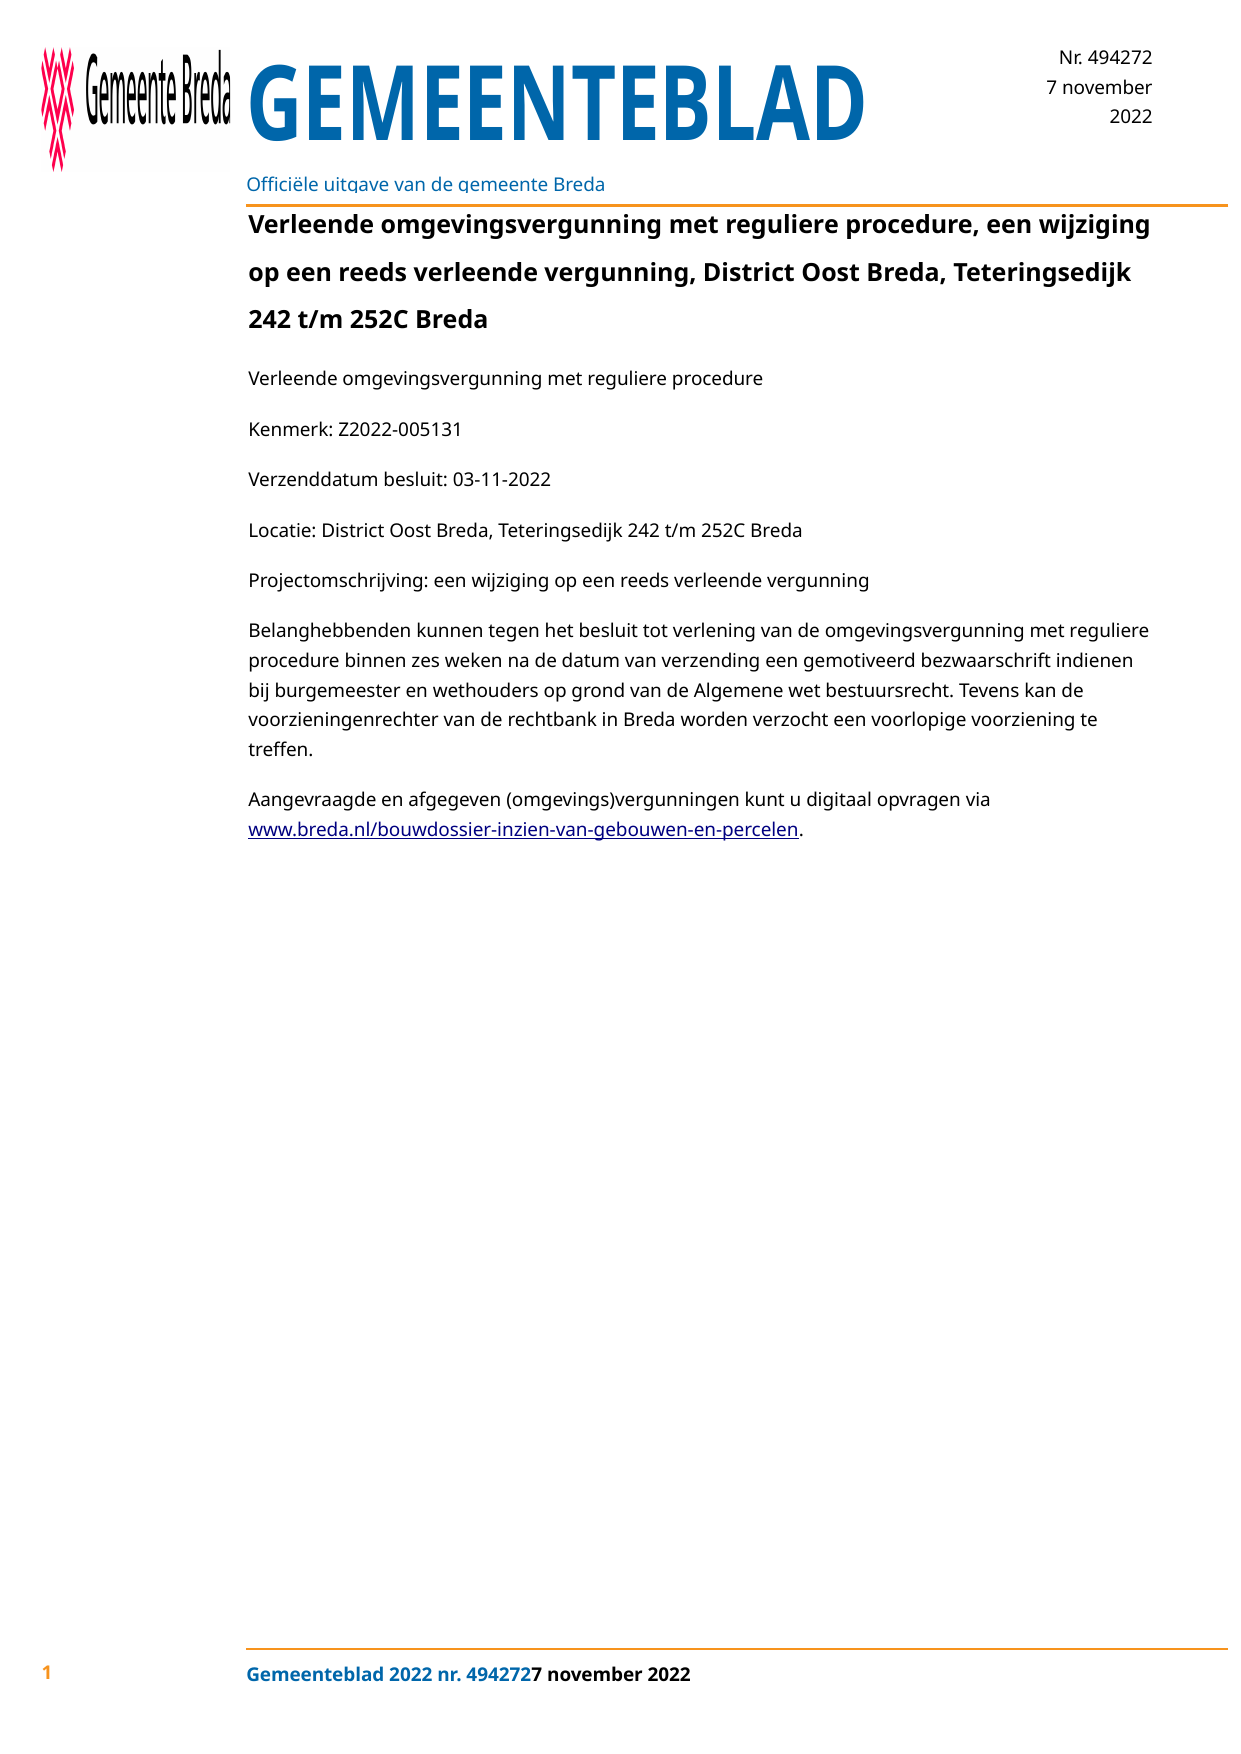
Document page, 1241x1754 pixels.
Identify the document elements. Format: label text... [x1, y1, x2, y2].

text Verleende omgevingsvergunning met reguliere procedure [248, 366, 1152, 391]
text Locatie: District Oost Breda, Teteringsedijk 242 t/m 252C Breda [248, 517, 1152, 542]
text Belanghebbenden kunnen tegen het besluit tot verlening van de omgevingsvergunning met reguliere procedure binnen zes weken na de datum van verzending een gemotiveerd bezwaarschrift indienen bij burgemeester en wethouders op grond van de Algemene wet bestuursrecht. Tevens kan de voorzieningenrechter van de rechtbank in Breda worden verzocht een voorlopige voorziening te treffen. [248, 618, 1152, 762]
text Aangevraagde en afgegeven (omgevings)vergunningen kunt u digitaal opvragen via www.breda.nl/bouwdossier-inzien-van-gebouwen-en-percelen. [248, 786, 1152, 842]
text Kenmerk: Z2022-005131 [248, 416, 1152, 442]
picture [41, 47, 231, 172]
text Verleende omgevingsvergunning met reguliere procedure, een wijziging op een reeds verleende vergunning, District Oost Breda, Teteringsedijk 242 t/m 252C Breda [248, 207, 1152, 336]
text Projectomschrijving: een wijziging op een reeds verleende vergunning [248, 567, 1152, 593]
text Verzenddatum besluit: 03-11-2022 [248, 466, 1152, 492]
